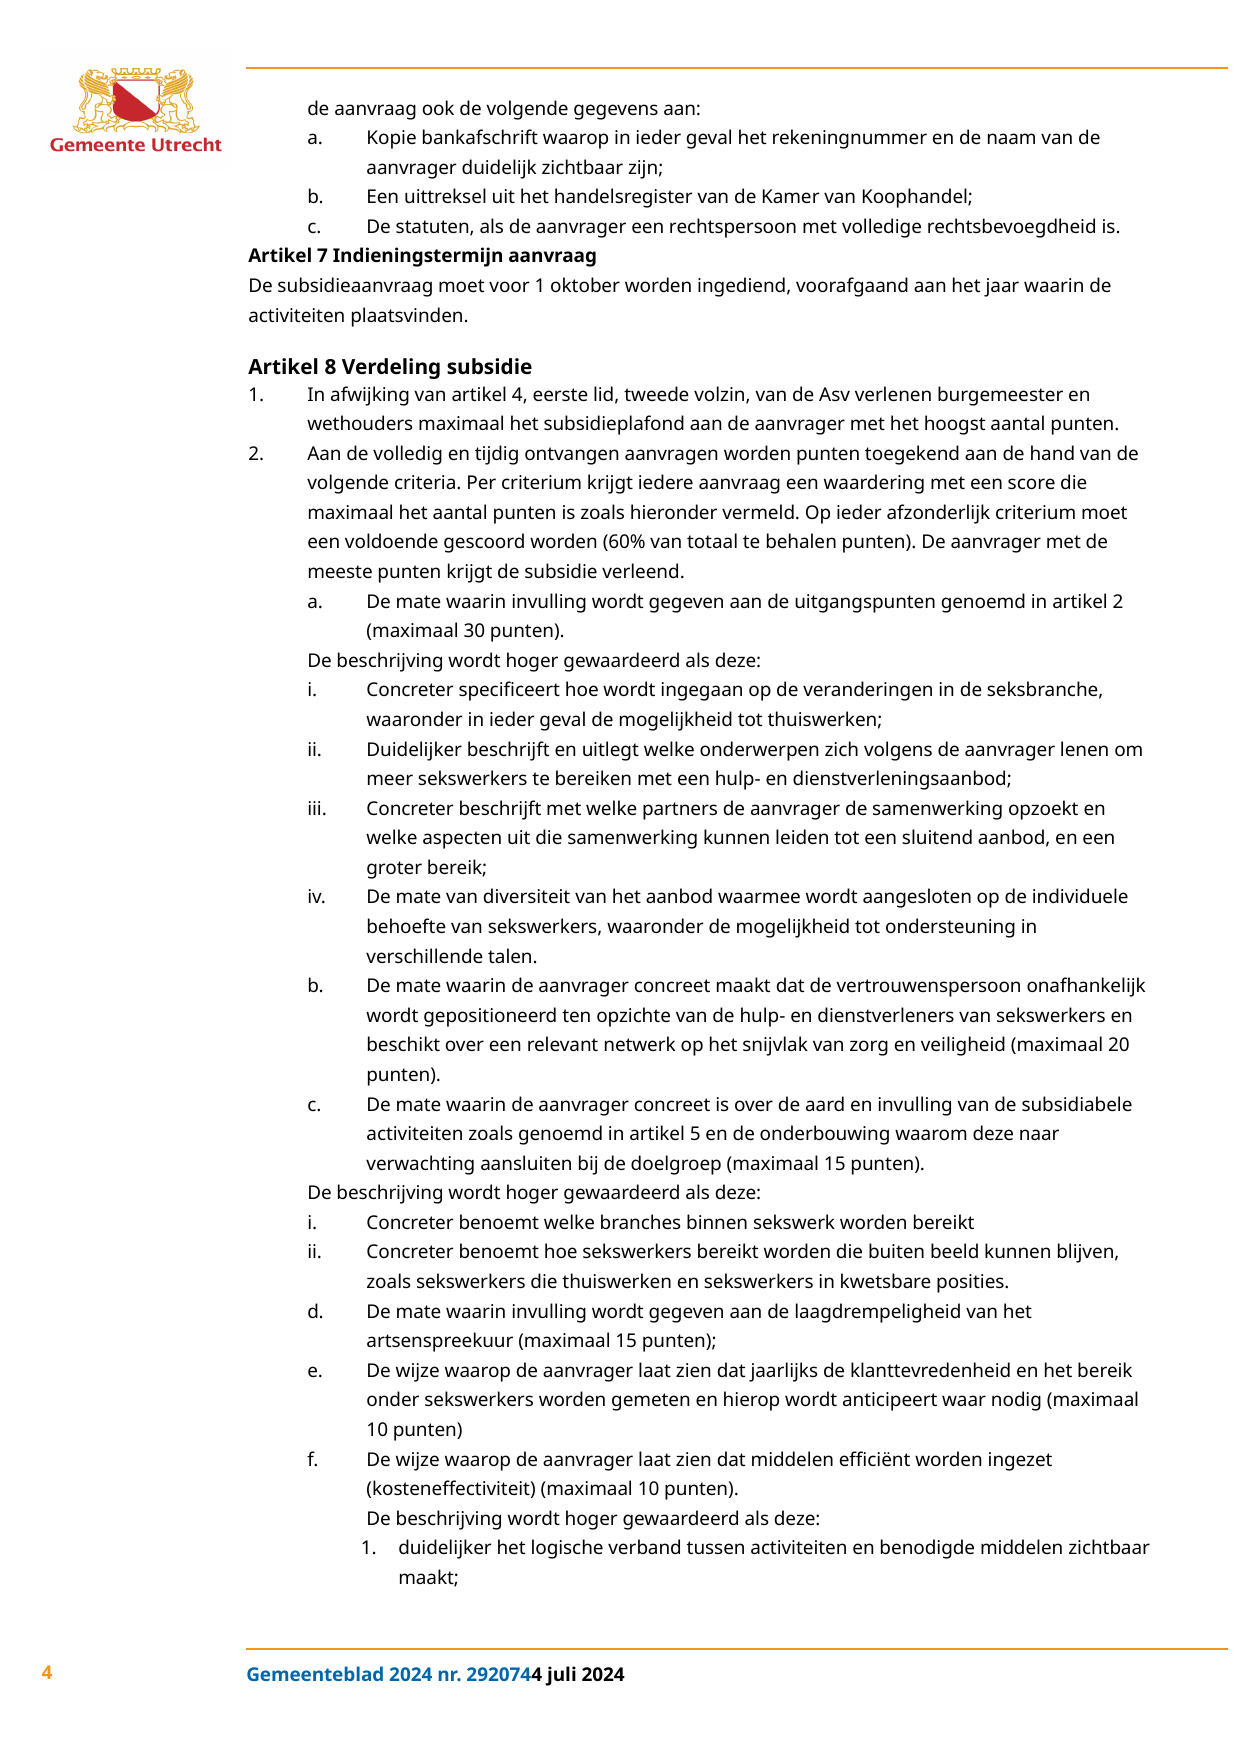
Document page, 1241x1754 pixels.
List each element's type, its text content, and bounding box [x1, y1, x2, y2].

list Concreter benoemt welke branches binnen sekswerk worden bereikt [307, 1209, 1152, 1235]
list De wijze waarop de aanvrager laat zien dat middelen efficiënt worden ingezet (kosteneffectiviteit) (maximaal 10 punten). [307, 1446, 1152, 1501]
list Concreter beschrijft met welke partners de aanvrager de samenwerking opzoekt en welke aspecten uit die samenwerking kunnen leiden tot een sluitend aanbod, en een groter bereik; [307, 795, 1152, 880]
list De beschrijving wordt hoger gewaardeerd als deze: [248, 1179, 1152, 1205]
list Een uittreksel uit het handelsregister van de Kamer van Koophandel; [307, 183, 1152, 209]
list De mate waarin de aanvrager concreet is over de aard en invulling van de subsidiabele activiteiten zoals genoemd in artikel 5 en de onderbouwing waarom deze naar verwachting aansluiten bij de doelgroep (maximaal 15 punten). [307, 1091, 1152, 1176]
list De beschrijving wordt hoger gewaardeerd als deze: [307, 1505, 1152, 1531]
list Kopie bankafschrift waarop in ieder geval het rekeningnummer en de naam van de aanvrager duidelijk zichtbaar zijn; [307, 124, 1152, 180]
list In afwijking van artikel 4, eerste lid, tweede volzin, van de Asv verlenen burgemeester en wethouders maximaal het subsidieplafond aan de aanvrager met het hoogst aantal punten. [248, 381, 1152, 436]
text Artikel 8 Verdeling subsidie [248, 352, 1152, 381]
list De mate waarin invulling wordt gegeven aan de laagdrempeligheid van het artsenspreekuur (maximaal 15 punten); [307, 1298, 1152, 1353]
list Concreter benoemt hoe sekswerkers bereikt worden die buiten beeld kunnen blijven, zoals sekswerkers die thuiswerken en sekswerkers in kwetsbare posities. [307, 1239, 1152, 1294]
list De mate van diversiteit van het aanbod waarmee wordt aangesloten op de individuele behoefte van sekswerkers, waaronder de mogelijkheid tot ondersteuning in verschillende talen. [307, 884, 1152, 968]
list de aanvraag ook de volgende gegevens aan: [248, 95, 1152, 121]
list Aan de volledig en tijdig ontvangen aanvragen worden punten toegekend aan de hand van de volgende criteria. Per criterium krijgt iedere aanvraag een waardering met een score die maximaal het aantal punten is zoals hieronder vermeld. Op ieder afzonderlijk criterium moet een voldoende gescoord worden (60% van totaal te behalen punten). De aanvrager met de meeste punten krijgt de subsidie verleend. [248, 440, 1152, 584]
list duidelijker het logische verband tussen activiteiten en benodigde middelen zichtbaar maakt; [361, 1534, 1152, 1590]
list De beschrijving wordt hoger gewaardeerd als deze: [248, 647, 1152, 673]
list Duidelijker beschrijft en uitlegt welke onderwerpen zich volgens de aanvrager lenen om meer sekswerkers te bereiken met een hulp- en dienstverleningsaanbod; [307, 736, 1152, 791]
picture [41, 47, 231, 172]
list De statuten, als de aanvrager een rechtspersoon met volledige rechtsbevoegdheid is. [307, 213, 1152, 239]
list De mate waarin de aanvrager concreet maakt dat de vertrouwenspersoon onafhankelijk wordt gepositioneerd ten opzichte van de hulp- en dienstverleners van sekswerkers en beschikt over een relevant netwerk op het snijvlak van zorg en veiligheid (maximaal 20 punten). [307, 972, 1152, 1087]
text De subsidieaanvraag moet voor 1 oktober worden ingediend, voorafgaand aan het jaar waarin de activiteiten plaatsvinden. [248, 272, 1152, 328]
text Artikel 7 Indieningstermijn aanvraag [248, 243, 1152, 268]
list Concreter specificeert hoe wordt ingegaan op de veranderingen in de seksbranche, waaronder in ieder geval de mogelijkheid tot thuiswerken; [307, 677, 1152, 732]
list De wijze waarop de aanvrager laat zien dat jaarlijks de klanttevredenheid en het bereik onder sekswerkers worden gemeten en hierop wordt anticipeert waar nodig (maximaal 10 punten) [307, 1357, 1152, 1442]
list De mate waarin invulling wordt gegeven aan de uitgangspunten genoemd in artikel 2 (maximaal 30 punten). [307, 588, 1152, 643]
